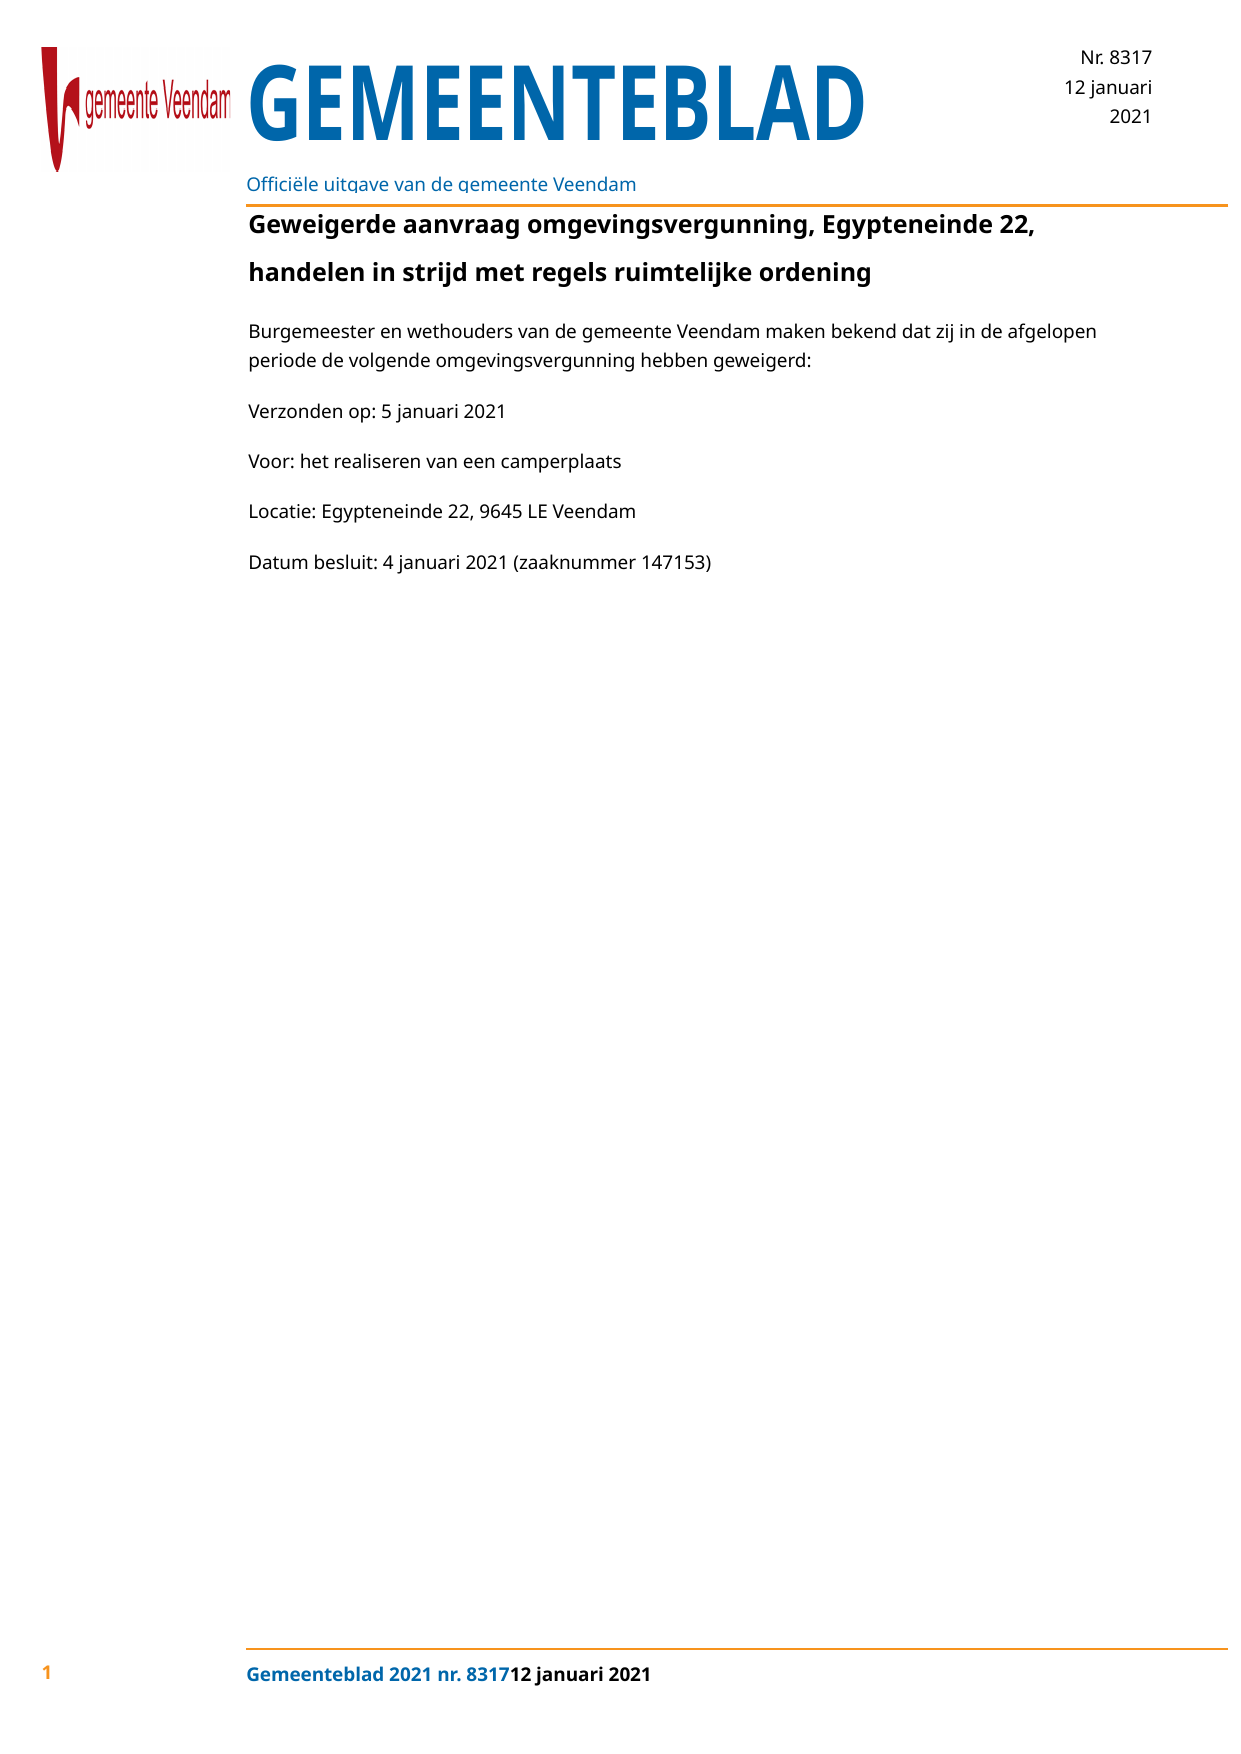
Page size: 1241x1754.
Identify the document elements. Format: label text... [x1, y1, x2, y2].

text Datum besluit: 4 januari 2021 (zaaknummer 147153) [248, 549, 1152, 575]
text Geweigerde aanvraag omgevingsvergunning, Egypteneinde 22, handelen in strijd met regels ruimtelijke ordening [248, 207, 1152, 288]
text Verzonden op: 5 januari 2021 [248, 398, 1152, 424]
text Burgemeester en wethouders van de gemeente Veendam maken bekend dat zij in de afgelopen periode de volgende omgevingsvergunning hebben geweigerd: [248, 318, 1152, 373]
text Locatie: Egypteneinde 22, 9645 LE Veendam [248, 499, 1152, 524]
picture [41, 47, 231, 172]
text Voor: het realiseren van een camperplaats [248, 448, 1152, 474]
